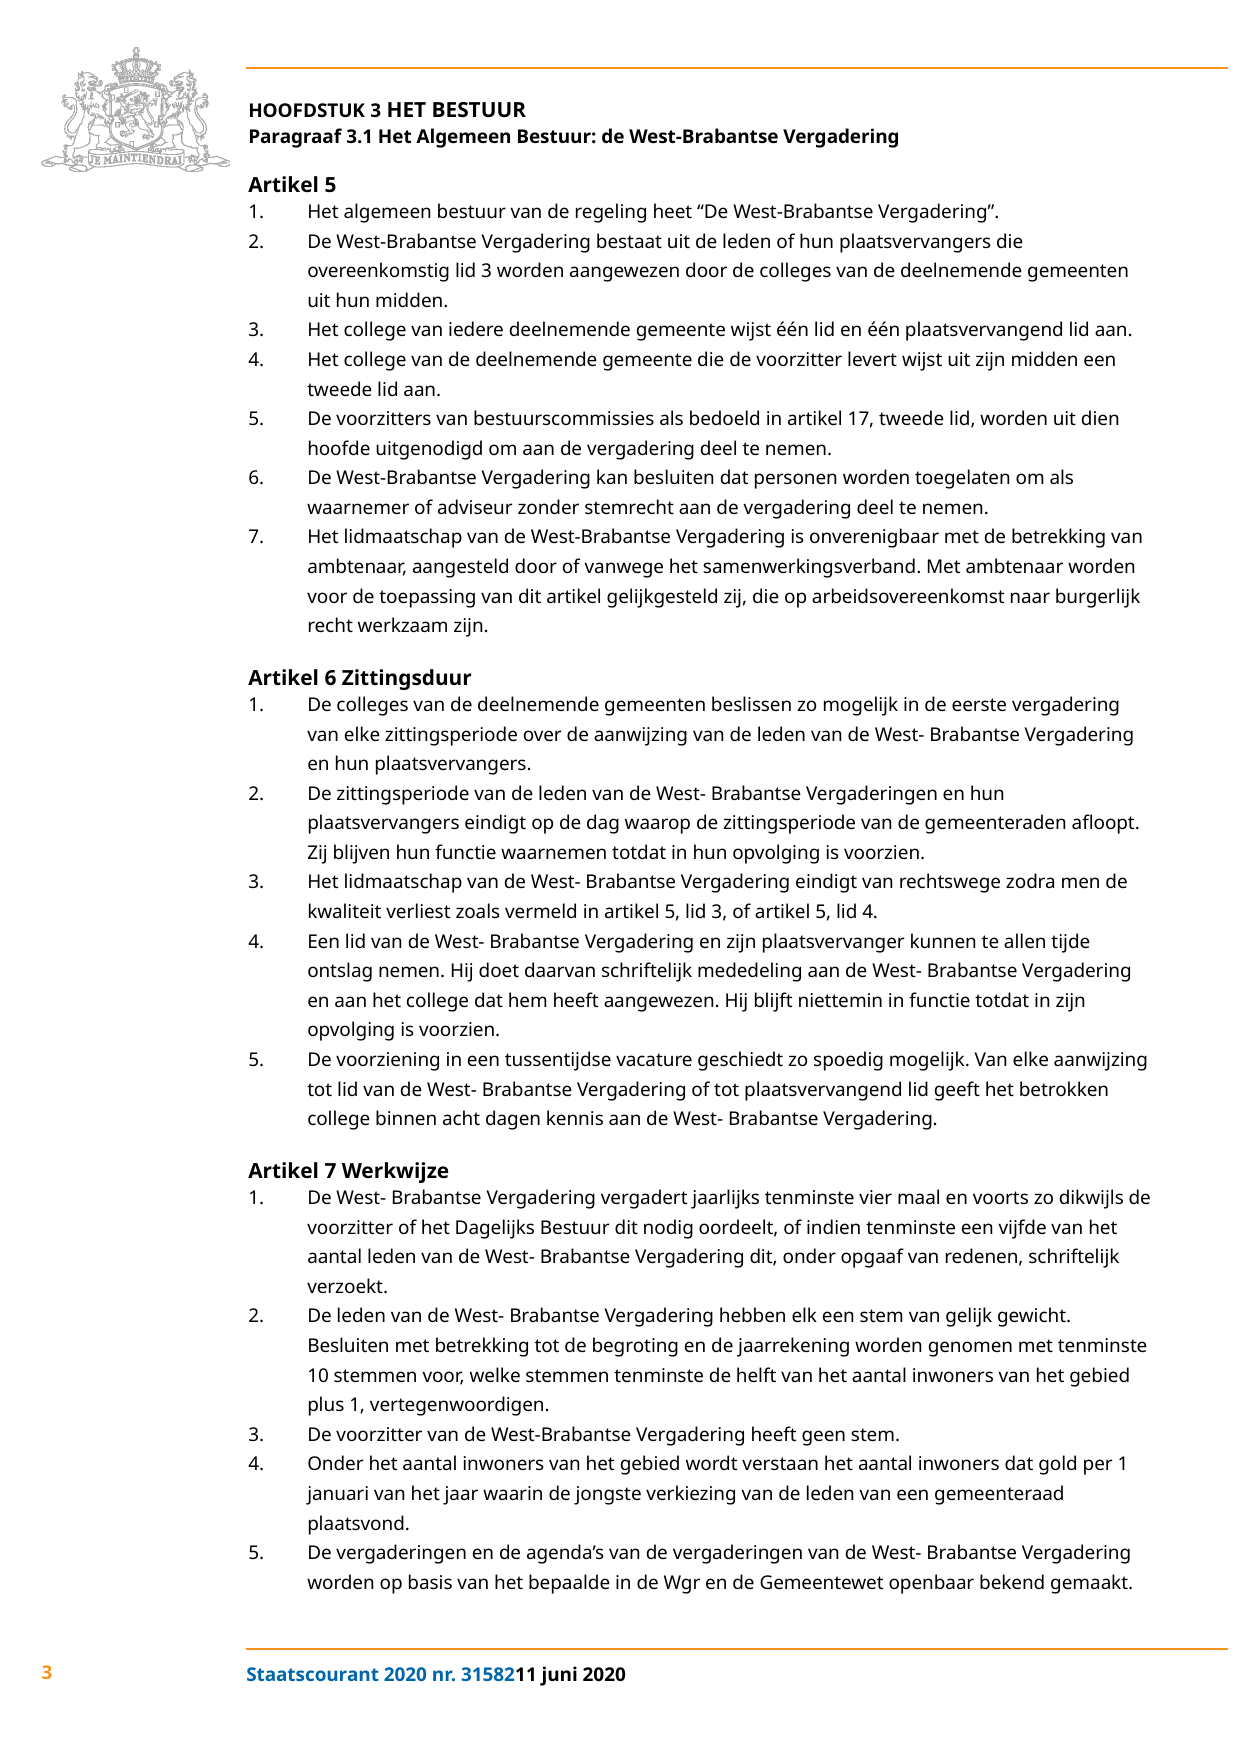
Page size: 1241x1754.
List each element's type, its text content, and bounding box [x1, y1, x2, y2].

text HOOFDSTUK 3 HET BESTUUR [248, 95, 1152, 123]
list De voorzitter van de West-Brabantse Vergadering heeft geen stem. [248, 1421, 1152, 1447]
list Het college van iedere deelnemende gemeente wijst één lid en één plaatsvervangend lid aan. [248, 317, 1152, 342]
list De zittingsperiode van de leden van de West- Brabantse Vergaderingen en hun plaatsvervangers eindigt op de dag waarop de zittingsperiode van de gemeenteraden afloopt. Zij blijven hun functie waarnemen totdat in hun opvolging is voorzien. [248, 780, 1152, 865]
list De voorziening in een tussentijdse vacature geschiedt zo spoedig mogelijk. Van elke aanwijzing tot lid van de West- Brabantse Vergadering of tot plaatsvervangend lid geeft het betrokken college binnen acht dagen kennis aan de West- Brabantse Vergadering. [248, 1046, 1152, 1131]
list Het algemeen bestuur van de regeling heet “De West-Brabantse Vergadering”. [248, 198, 1152, 224]
text Paragraaf 3.1 Het Algemeen Bestuur: de West-Brabantse Vergadering [248, 123, 1152, 149]
text Artikel 6 Zittingsduur [248, 663, 1152, 691]
list Onder het aantal inwoners van het gebied wordt verstaan het aantal inwoners dat gold per 1 januari van het jaar waarin de jongste verkiezing van de leden van een gemeenteraad plaatsvond. [248, 1451, 1152, 1535]
list Een lid van de West- Brabantse Vergadering en zijn plaatsvervanger kunnen te allen tijde ontslag nemen. Hij doet daarvan schriftelijk mededeling aan de West- Brabantse Vergadering en aan het college dat hem heeft aangewezen. Hij blijft niettemin in functie totdat in zijn opvolging is voorzien. [248, 928, 1152, 1042]
list De West-Brabantse Vergadering bestaat uit de leden of hun plaatsvervangers die overeenkomstig lid 3 worden aangewezen door de colleges van de deelnemende gemeenten uit hun midden. [248, 228, 1152, 313]
list Het lidmaatschap van de West-Brabantse Vergadering is onverenigbaar met de betrekking van ambtenaar, aangesteld door of vanwege het samenwerkingsverband. Met ambtenaar worden voor de toepassing van dit artikel gelijkgesteld zij, die op arbeidsovereenkomst naar burgerlijk recht werkzaam zijn. [248, 524, 1152, 638]
text Artikel 7 Werkwijze [248, 1156, 1152, 1184]
list De West- Brabantse Vergadering vergadert jaarlijks tenminste vier maal en voorts zo dikwijls de voorzitter of het Dagelijks Bestuur dit nodig oordeelt, of indien tenminste een vijfde van het aantal leden van de West- Brabantse Vergadering dit, onder opgaaf van redenen, schriftelijk verzoekt. [248, 1184, 1152, 1299]
list De colleges van de deelnemende gemeenten beslissen zo mogelijk in de eerste vergadering van elke zittingsperiode over de aanwijzing van de leden van de West- Brabantse Vergadering en hun plaatsvervangers. [248, 691, 1152, 776]
picture [41, 47, 231, 172]
list De vergaderingen en de agenda’s van de vergaderingen van de West- Brabantse Vergadering worden op basis van het bepaalde in de Wgr en de Gemeentewet openbaar bekend gemaakt. [248, 1539, 1152, 1594]
list Het college van de deelnemende gemeente die de voorzitter levert wijst uit zijn midden een tweede lid aan. [248, 346, 1152, 401]
list Het lidmaatschap van de West- Brabantse Vergadering eindigt van rechtswege zodra men de kwaliteit verliest zoals vermeld in artikel 5, lid 3, of artikel 5, lid 4. [248, 869, 1152, 924]
list De leden van de West- Brabantse Vergadering hebben elk een stem van gelijk gewicht. Besluiten met betrekking tot de begroting en de jaarrekening worden genomen met tenminste 10 stemmen voor, welke stemmen tenminste de helft van het aantal inwoners van het gebied plus 1, vertegenwoordigen. [248, 1303, 1152, 1417]
list De West-Brabantse Vergadering kan besluiten dat personen worden toegelaten om als waarnemer of adviseur zonder stemrecht aan de vergadering deel te nemen. [248, 464, 1152, 520]
list De voorzitters van bestuurscommissies als bedoeld in artikel 17, tweede lid, worden uit dien hoofde uitgenodigd om aan de vergadering deel te nemen. [248, 405, 1152, 461]
text Artikel 5 [248, 170, 1152, 198]
